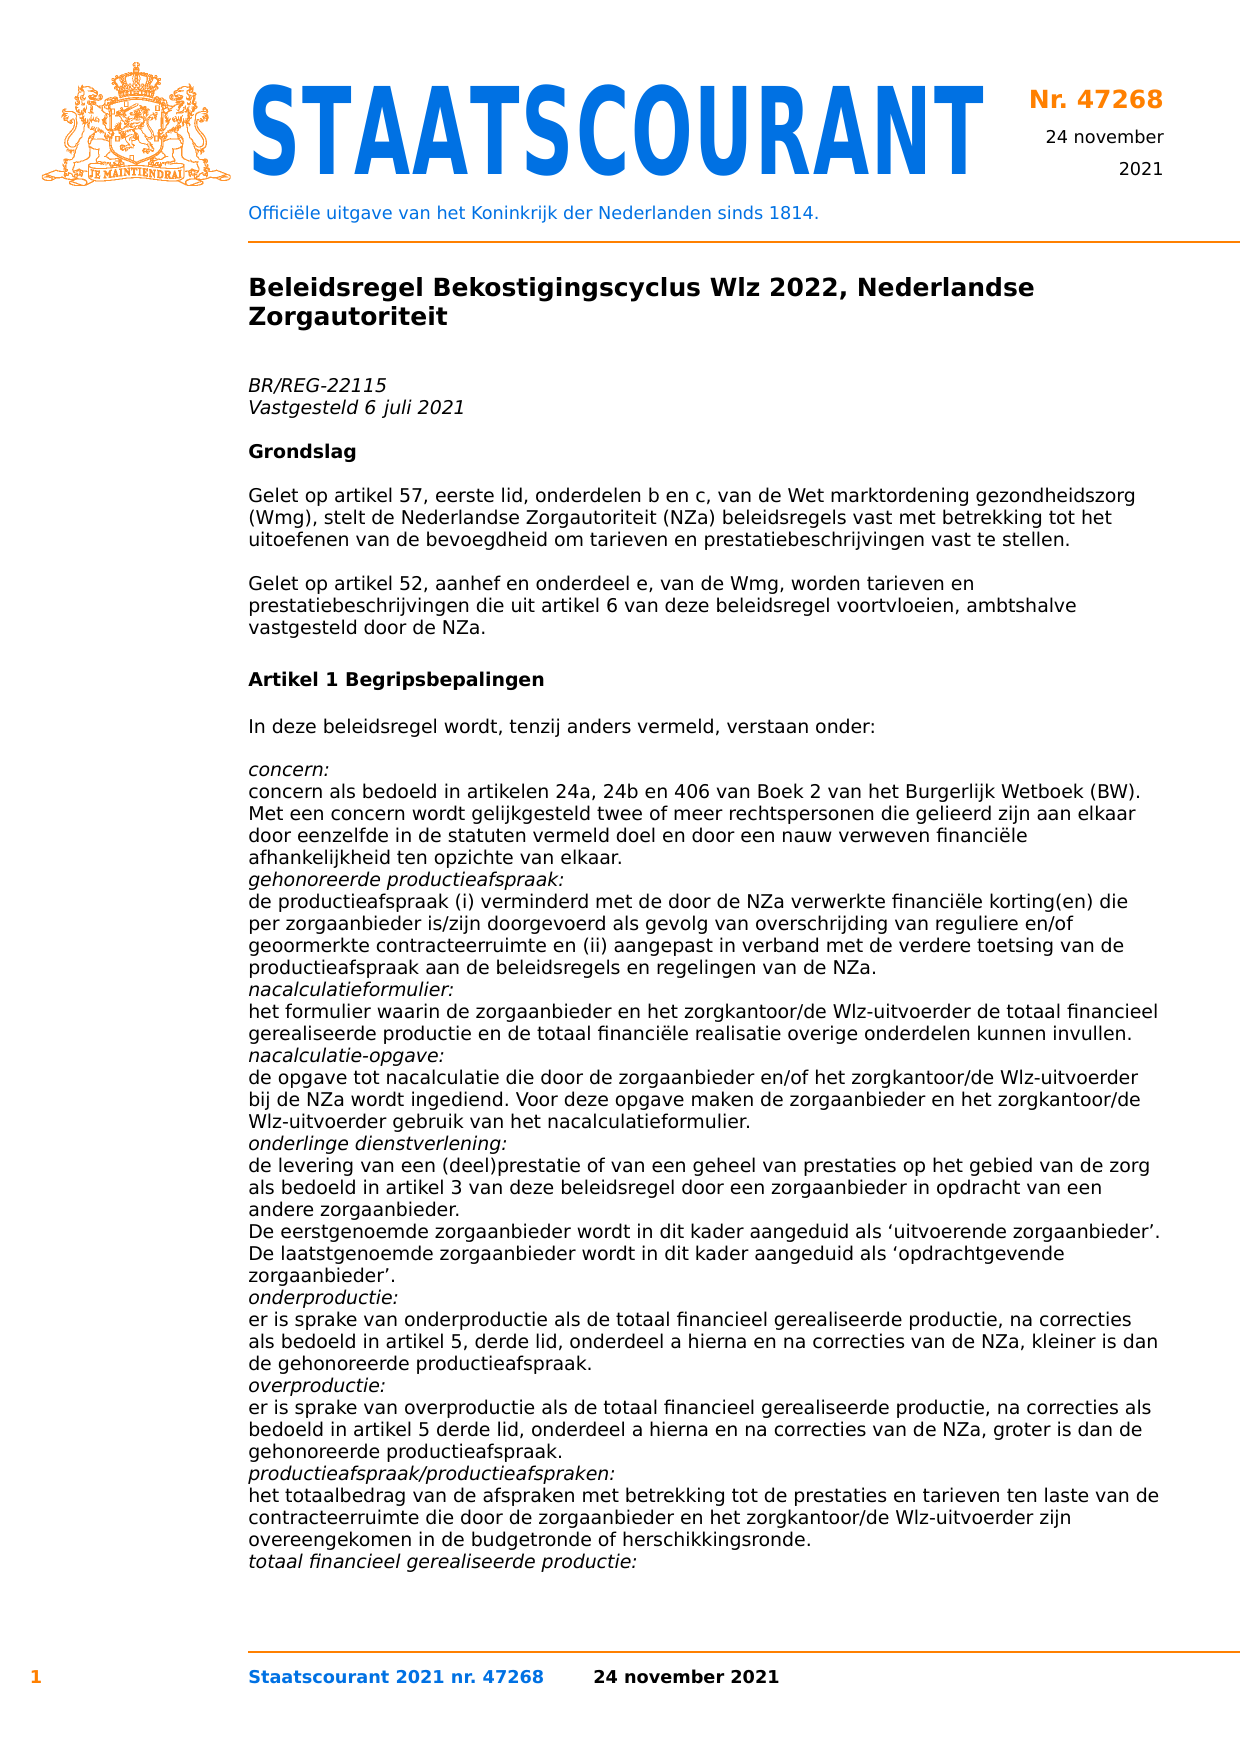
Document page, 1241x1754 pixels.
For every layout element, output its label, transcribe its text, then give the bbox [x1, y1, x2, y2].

table_header Nr. 47268 [998, 62, 1240, 121]
text Gelet op artikel 57, eerste lid, onderdelen b en c, van de Wet marktordening gezondheidszorg (Wmg), stelt de Nederlandse Zorgautoriteit (NZa) beleidsregels vast met betrekking tot het uitoefenen van de bevoegdheid om tarieven en prestatiebeschrijvingen vast te stellen. [248, 485, 1163, 551]
subtitle Beleidsregel Bekostigingscyclus Wlz 2022, Nederlandse Zorgautoriteit [248, 273, 1163, 331]
text onderlinge dienstverlening: [248, 1133, 1163, 1155]
text BR/REG-22115 [248, 375, 1163, 397]
text er is sprake van onderproductie als de totaal financieel gerealiseerde productie, na correcties als bedoeld in artikel 5, derde lid, onderdeel a hierna en na correcties van de NZa, kleiner is dan de gehonoreerde productieafspraak. [248, 1309, 1163, 1375]
table_header [25, 62, 248, 241]
text de opgave tot nacalculatie die door de zorgaanbieder en/of het zorgkantoor/de Wlz-uitvoerder bij de NZa wordt ingediend. Voor deze opgave maken de zorgaanbieder en het zorgkantoor/de Wlz-uitvoerder gebruik van het nacalculatieformulier. [248, 1067, 1163, 1133]
text de productieafspraak (i) verminderd met de door de NZa verwerkte financiële korting(en) die per zorgaanbieder is/zijn doorgevoerd als gevolg van overschrijding van reguliere en/of geoormerkte contracteerruimte en (ii) aangepast in verband met de verdere toetsing van de productieafspraak aan de beleidsregels en regelingen van de NZa. [248, 891, 1163, 979]
text onderproductie: [248, 1287, 1163, 1309]
text productieafspraak/productieafspraken: [248, 1463, 1163, 1485]
table_cell 2021 [998, 153, 1240, 203]
text De eerstgenoemde zorgaanbieder wordt in dit kader aangeduid als ‘uitvoerende zorgaanbieder’. De laatstgenoemde zorgaanbieder wordt in dit kader aangeduid als ‘opdrachtgevende zorgaanbieder’. [248, 1221, 1163, 1287]
text gehonoreerde productieafspraak: [248, 869, 1163, 891]
table_header STAATSCOURANT [248, 62, 998, 203]
table_cell Officiële uitgave van het Koninkrijk der Nederlanden sinds 1814. [248, 203, 1240, 241]
text overproductie: [248, 1375, 1163, 1397]
subtitle Artikel 1 Begripsbepalingen [248, 668, 1163, 691]
text nacalculatieformulier: [248, 979, 1163, 1001]
text het totaalbedrag van de afspraken met betrekking tot de prestaties en tarieven ten laste van de contracteerruimte die door de zorgaanbieder en het zorgkantoor/de Wlz-uitvoerder zijn overeengekomen in de budgetronde of herschikkingsronde. [248, 1485, 1163, 1551]
text totaal financieel gerealiseerde productie: [248, 1551, 1163, 1573]
text er is sprake van overproductie als de totaal financieel gerealiseerde productie, na correcties als bedoeld in artikel 5 derde lid, onderdeel a hierna en na correcties van de NZa, groter is dan de gehonoreerde productieafspraak. [248, 1397, 1163, 1463]
text concern: [248, 759, 1163, 781]
text Gelet op artikel 52, aanhef en onderdeel e, van de Wmg, worden tarieven en prestatiebeschrijvingen die uit artikel 6 van deze beleidsregel voortvloeien, ambtshalve vastgesteld door de NZa. [248, 573, 1163, 638]
text de levering van een (deel)prestatie of van een geheel van prestaties op het gebied van de zorg als bedoeld in artikel 3 van deze beleidsregel door een zorgaanbieder in opdracht van een andere zorgaanbieder. [248, 1155, 1163, 1221]
text Grondslag [248, 441, 1163, 463]
text Vastgesteld 6 juli 2021 [248, 397, 1163, 419]
text het formulier waarin de zorgaanbieder en het zorgkantoor/de Wlz-uitvoerder de totaal financieel gerealiseerde productie en de totaal financiële realisatie overige onderdelen kunnen invullen. [248, 1001, 1163, 1045]
table_cell 24 november [998, 121, 1240, 153]
text concern als bedoeld in artikelen 24a, 24b en 406 van Boek 2 van het Burgerlijk Wetboek (BW). Met een concern wordt gelijkgesteld twee of meer rechtspersonen die gelieerd zijn aan elkaar door eenzelfde in de statuten vermeld doel en door een nauw verweven financiële afhankelijkheid ten opzichte van elkaar. [248, 781, 1163, 869]
text nacalculatie-opgave: [248, 1045, 1163, 1067]
text In deze beleidsregel wordt, tenzij anders vermeld, verstaan onder: [248, 716, 1163, 737]
picture [41, 62, 231, 186]
